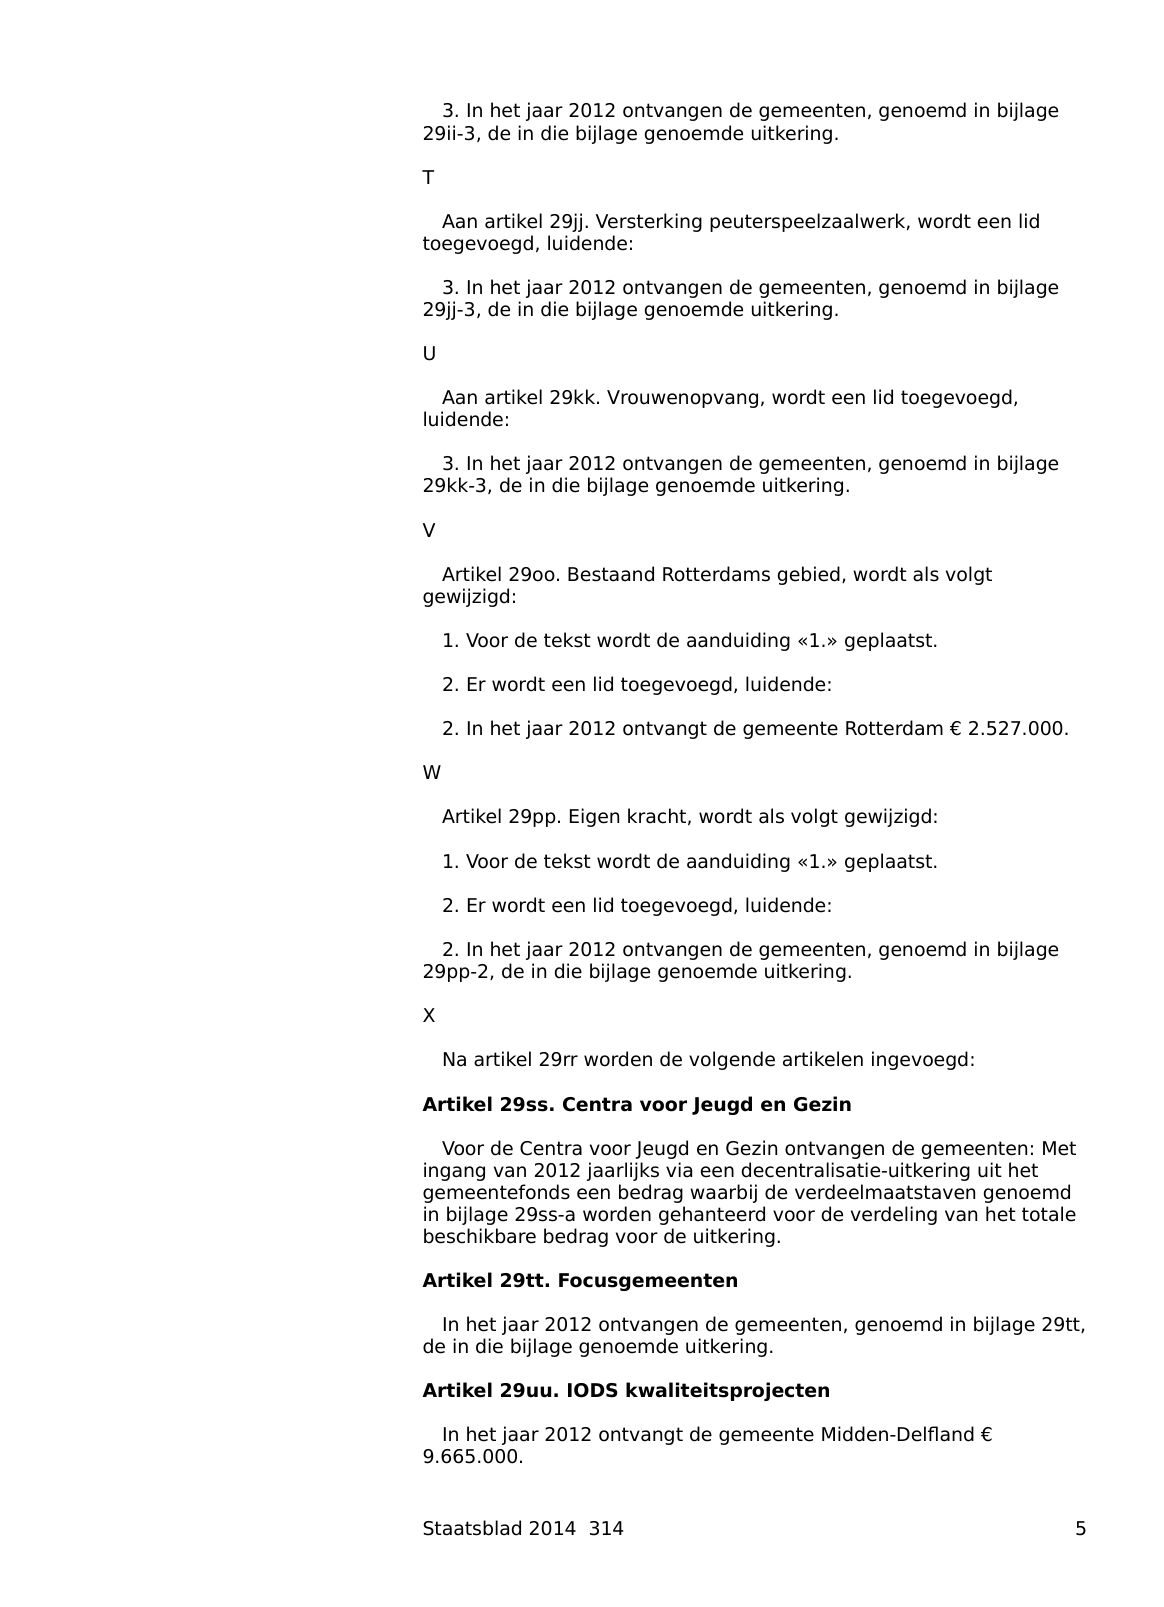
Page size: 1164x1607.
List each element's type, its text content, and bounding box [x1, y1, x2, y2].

text Na artikel 29rr worden de volgende artikelen ingevoegd: [422, 1049, 1087, 1071]
text 3. In het jaar 2012 ontvangen de gemeenten, genoemd in bijlage 29kk-3, de in die bijlage genoemde uitkering. [422, 453, 1087, 497]
subtitle Artikel 29tt. Focusgemeenten [422, 1270, 1087, 1292]
text 2. In het jaar 2012 ontvangt de gemeente Rotterdam € 2.527.000. [422, 718, 1087, 740]
text V [422, 519, 1087, 541]
text 1. Voor de tekst wordt de aanduiding «1.» geplaatst. [422, 851, 1087, 873]
text X [422, 1005, 1087, 1027]
text 3. In het jaar 2012 ontvangen de gemeenten, genoemd in bijlage 29jj-3, de in die bijlage genoemde uitkering. [422, 277, 1087, 321]
text Artikel 29pp. Eigen kracht, wordt als volgt gewijzigd: [422, 806, 1087, 828]
text 3. In het jaar 2012 ontvangen de gemeenten, genoemd in bijlage 29ii-3, de in die bijlage genoemde uitkering. [422, 100, 1087, 144]
text 2. In het jaar 2012 ontvangen de gemeenten, genoemd in bijlage 29pp-2, de in die bijlage genoemde uitkering. [422, 939, 1087, 983]
text 1. Voor de tekst wordt de aanduiding «1.» geplaatst. [422, 630, 1087, 652]
text Aan artikel 29jj. Versterking peuterspeelzaalwerk, wordt een lid toegevoegd, luidende: [422, 211, 1087, 255]
text Voor de Centra voor Jeugd en Gezin ontvangen de gemeenten: Met ingang van 2012 jaarlijks via een decentralisatie-uitkering uit het gemeentefonds een bedrag waarbij de verdeelmaatstaven genoemd in bijlage 29ss-a worden gehanteerd voor de verdeling van het totale beschikbare bedrag voor de uitkering. [422, 1138, 1087, 1247]
text In het jaar 2012 ontvangt de gemeente Midden-Delfland € 9.665.000. [422, 1424, 1087, 1468]
text U [422, 343, 1087, 365]
text 2. Er wordt een lid toegevoegd, luidende: [422, 674, 1087, 696]
text W [422, 762, 1087, 784]
text T [422, 167, 1087, 188]
subtitle Artikel 29uu. IODS kwaliteitsprojecten [422, 1380, 1087, 1402]
text 2. Er wordt een lid toegevoegd, luidende: [422, 895, 1087, 917]
text In het jaar 2012 ontvangen de gemeenten, genoemd in bijlage 29tt, de in die bijlage genoemde uitkering. [422, 1314, 1087, 1358]
text Aan artikel 29kk. Vrouwenopvang, wordt een lid toegevoegd, luidende: [422, 387, 1087, 431]
subtitle Artikel 29ss. Centra voor Jeugd en Gezin [422, 1093, 1087, 1115]
text Artikel 29oo. Bestaand Rotterdams gebied, wordt als volgt gewijzigd: [422, 564, 1087, 608]
